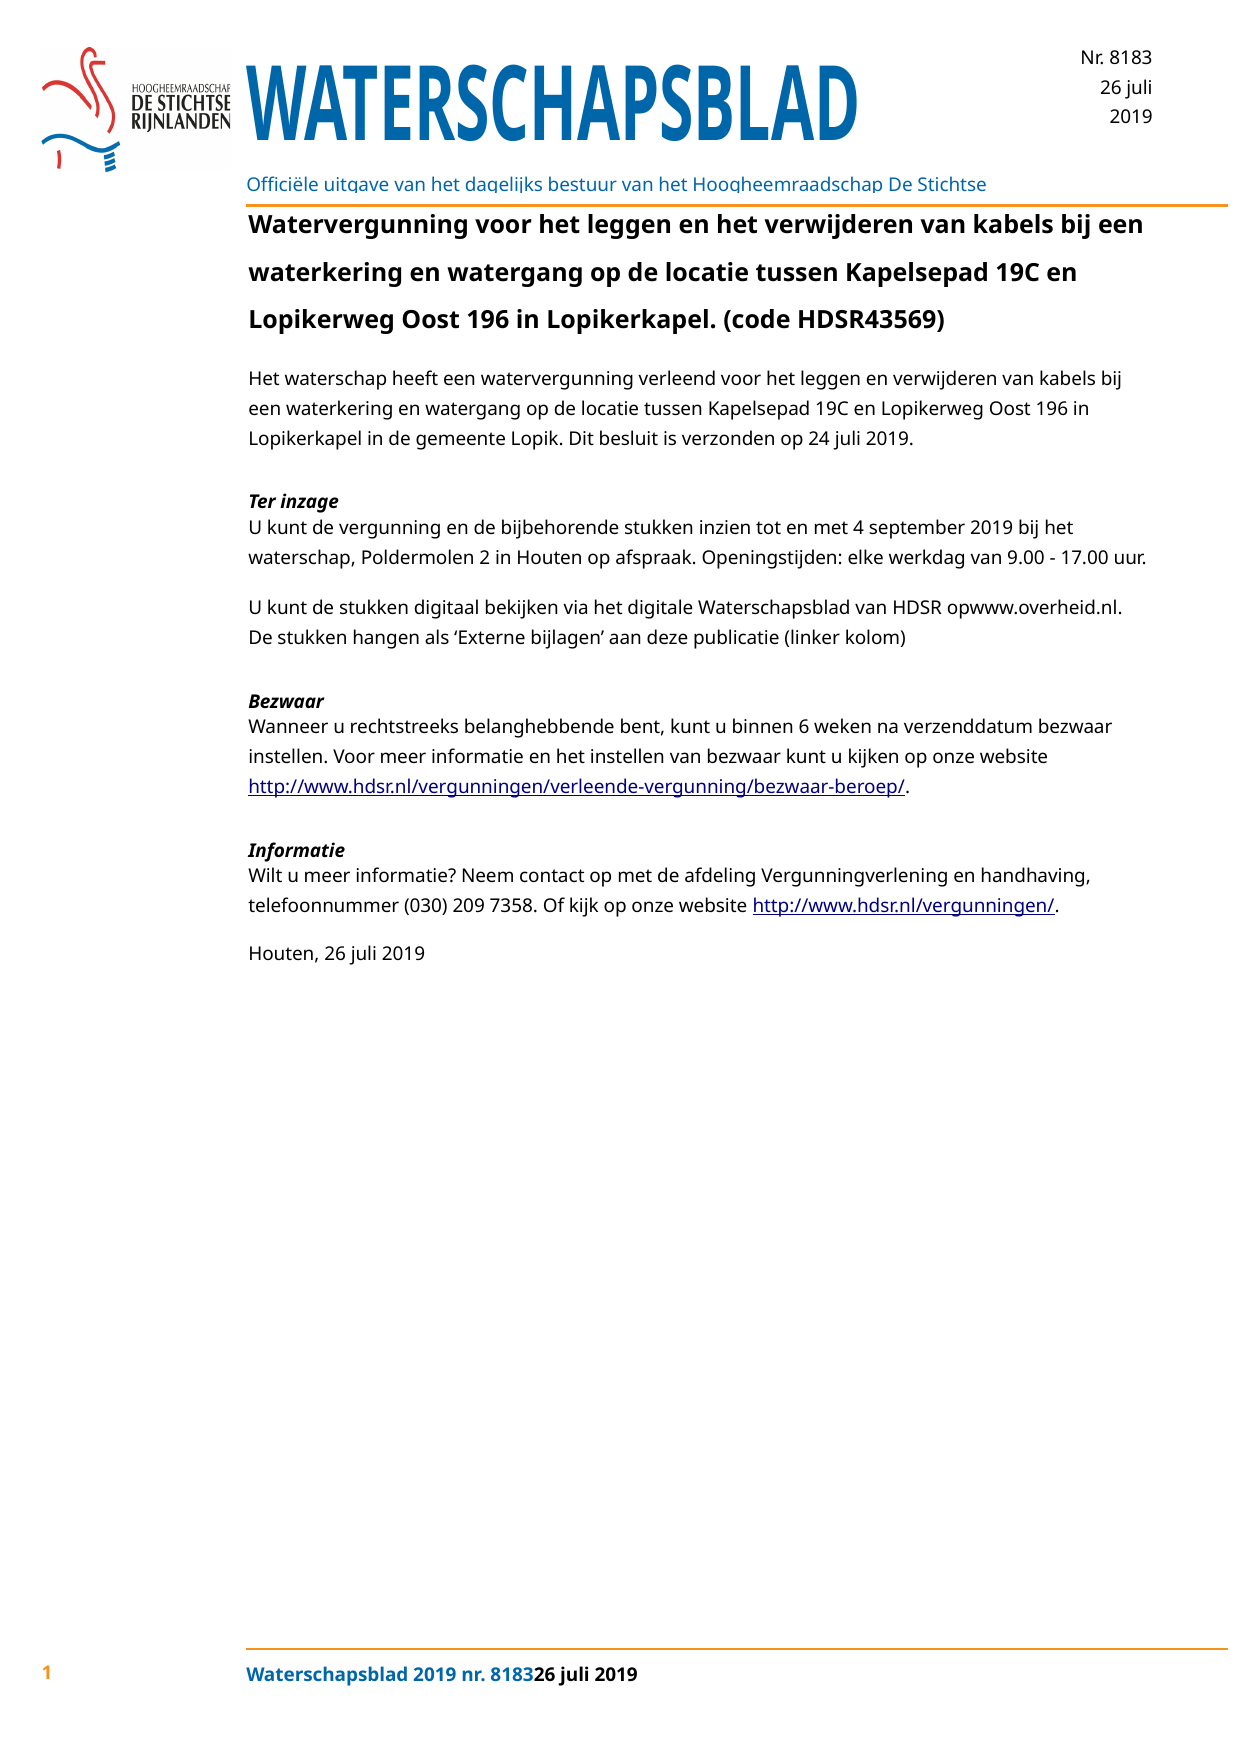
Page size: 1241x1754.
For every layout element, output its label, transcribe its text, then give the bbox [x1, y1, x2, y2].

text Wilt u meer informatie? Neem contact op met de afdeling Vergunningverlening en handhaving, telefoonnummer (030) 209 7358. Of kijk op onze website http://www.hdsr.nl/vergunningen/. [248, 862, 1152, 918]
text Informatie [248, 837, 1152, 862]
text Ter inzage [248, 489, 1152, 514]
text U kunt de stukken digitaal bekijken via het digitale Waterschapsblad van HDSR opwww.overheid.nl. De stukken hangen als ‘Externe bijlagen’ aan deze publicatie (linker kolom) [248, 594, 1152, 650]
text Wanneer u rechtstreeks belanghebbende bent, kunt u binnen 6 weken na verzenddatum bezwaar instellen. Voor meer informatie en het instellen van bezwaar kunt u kijken op onze website http://www.hdsr.nl/vergunningen/verleende-vergunning/bezwaar-beroep/. [248, 714, 1152, 798]
picture [41, 47, 231, 172]
text Het waterschap heeft een watervergunning verleend voor het leggen en verwijderen van kabels bij een waterkering en watergang op de locatie tussen Kapelsepad 19C en Lopikerweg Oost 196 in Lopikerkapel in de gemeente Lopik. Dit besluit is verzonden op 24 juli 2019. [248, 366, 1152, 450]
text U kunt de vergunning en de bijbehorende stukken inzien tot en met 4 september 2019 bij het waterschap, Poldermolen 2 in Houten op afspraak. Openingstijden: elke werkdag van 9.00 - 17.00 uur. [248, 514, 1152, 570]
text Bezwaar [248, 688, 1152, 714]
text Houten, 26 juli 2019 [248, 940, 1152, 966]
text Watervergunning voor het leggen en het verwijderen van kabels bij een waterkering en watergang op de locatie tussen Kapelsepad 19C en Lopikerweg Oost 196 in Lopikerkapel. (code HDSR43569) [248, 207, 1152, 336]
